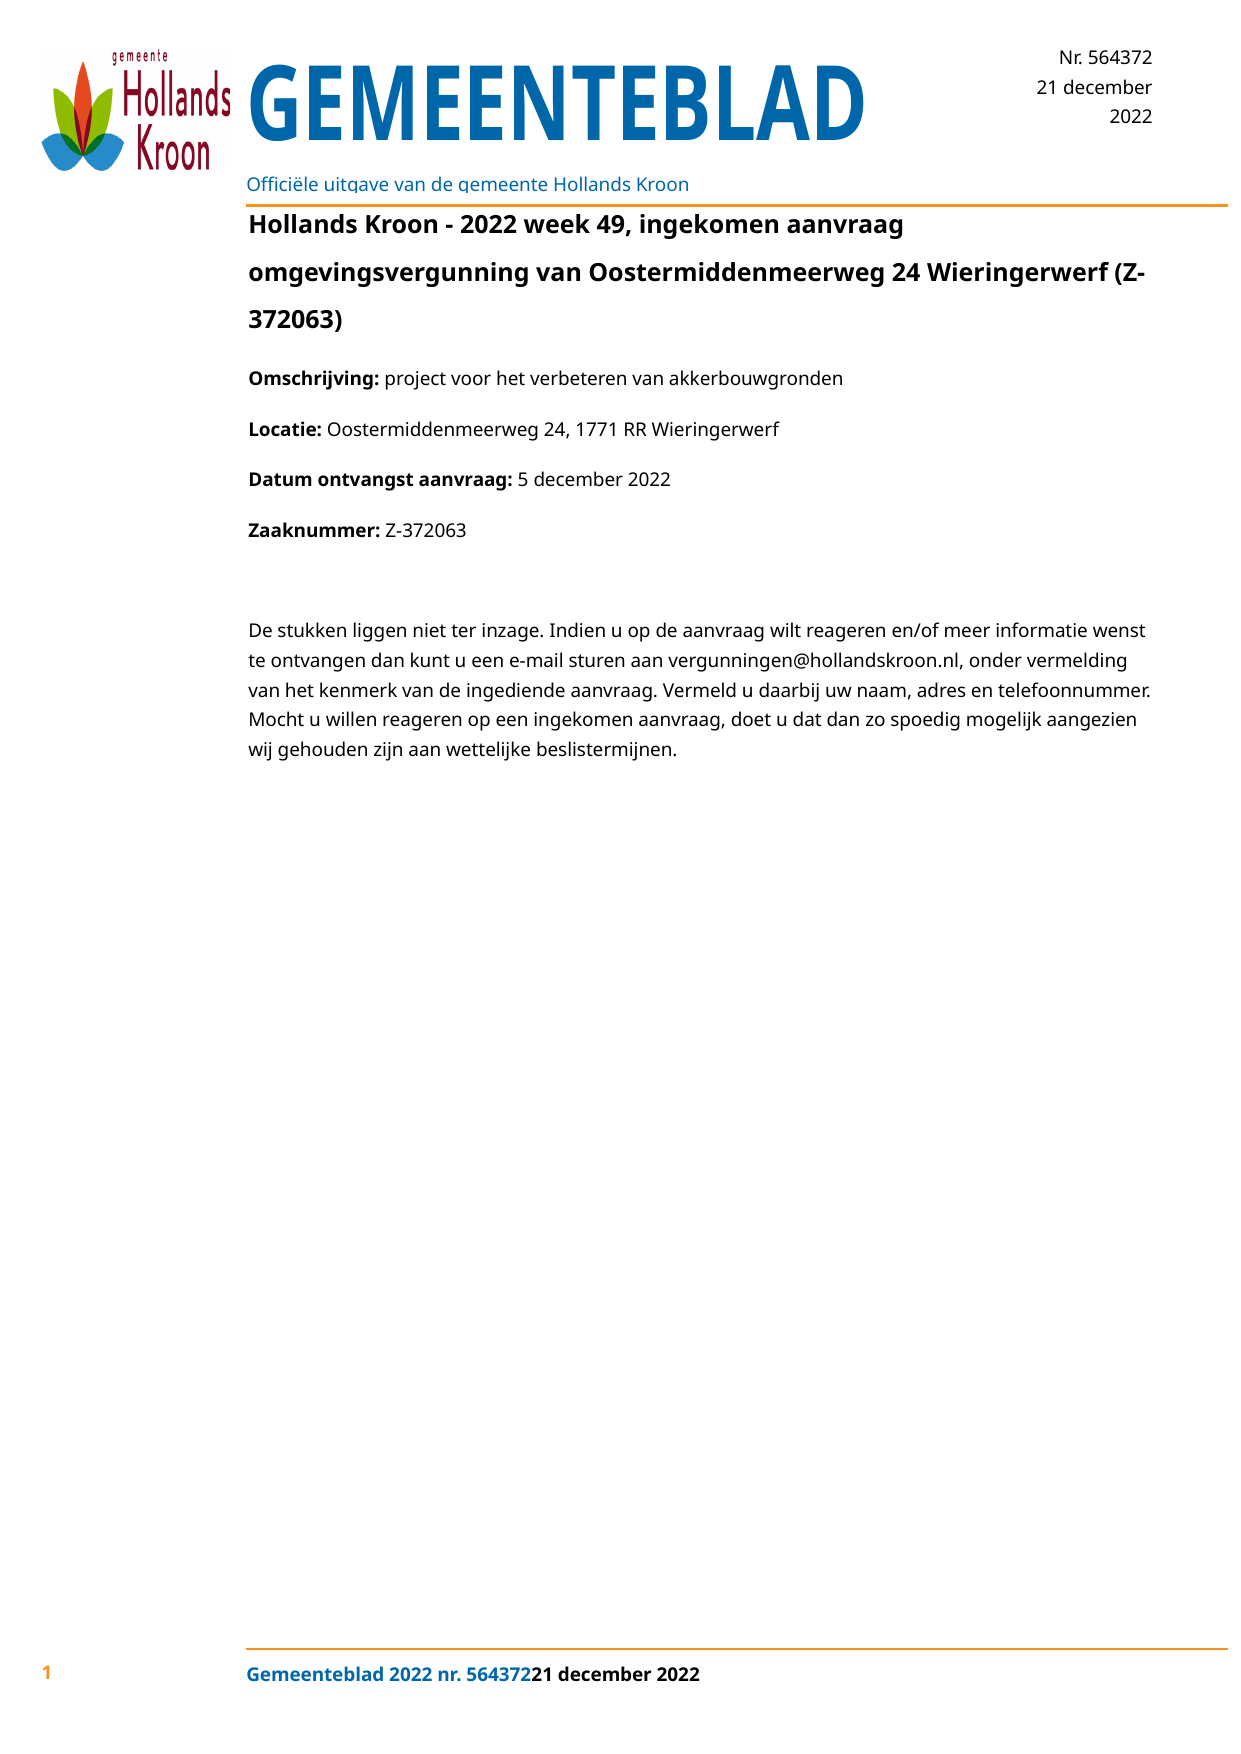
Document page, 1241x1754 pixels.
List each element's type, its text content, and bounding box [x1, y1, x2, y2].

text Zaaknummer: Z-372063 [248, 517, 1152, 542]
text Locatie: Oostermiddenmeerweg 24, 1771 RR Wieringerwerf [248, 416, 1152, 442]
text Datum ontvangst aanvraag: 5 december 2022 [248, 466, 1152, 492]
picture [41, 47, 231, 172]
text Hollands Kroon - 2022 week 49, ingekomen aanvraag omgevingsvergunning van Oostermiddenmeerweg 24 Wieringerwerf (Z-372063) [248, 207, 1152, 336]
text Omschrijving: project voor het verbeteren van akkerbouwgronden [248, 366, 1152, 391]
text De stukken liggen niet ter inzage. Indien u op de aanvraag wilt reageren en/of meer informatie wenst te ontvangen dan kunt u een e-mail sturen aan vergunningen@hollandskroon.nl, onder vermelding van het kenmerk van de ingediende aanvraag. Vermeld u daarbij uw naam, adres en telefoonnummer. Mocht u willen reageren op een ingekomen aanvraag, doet u dat dan zo spoedig mogelijk aangezien wij gehouden zijn aan wettelijke beslistermijnen. [248, 618, 1152, 762]
